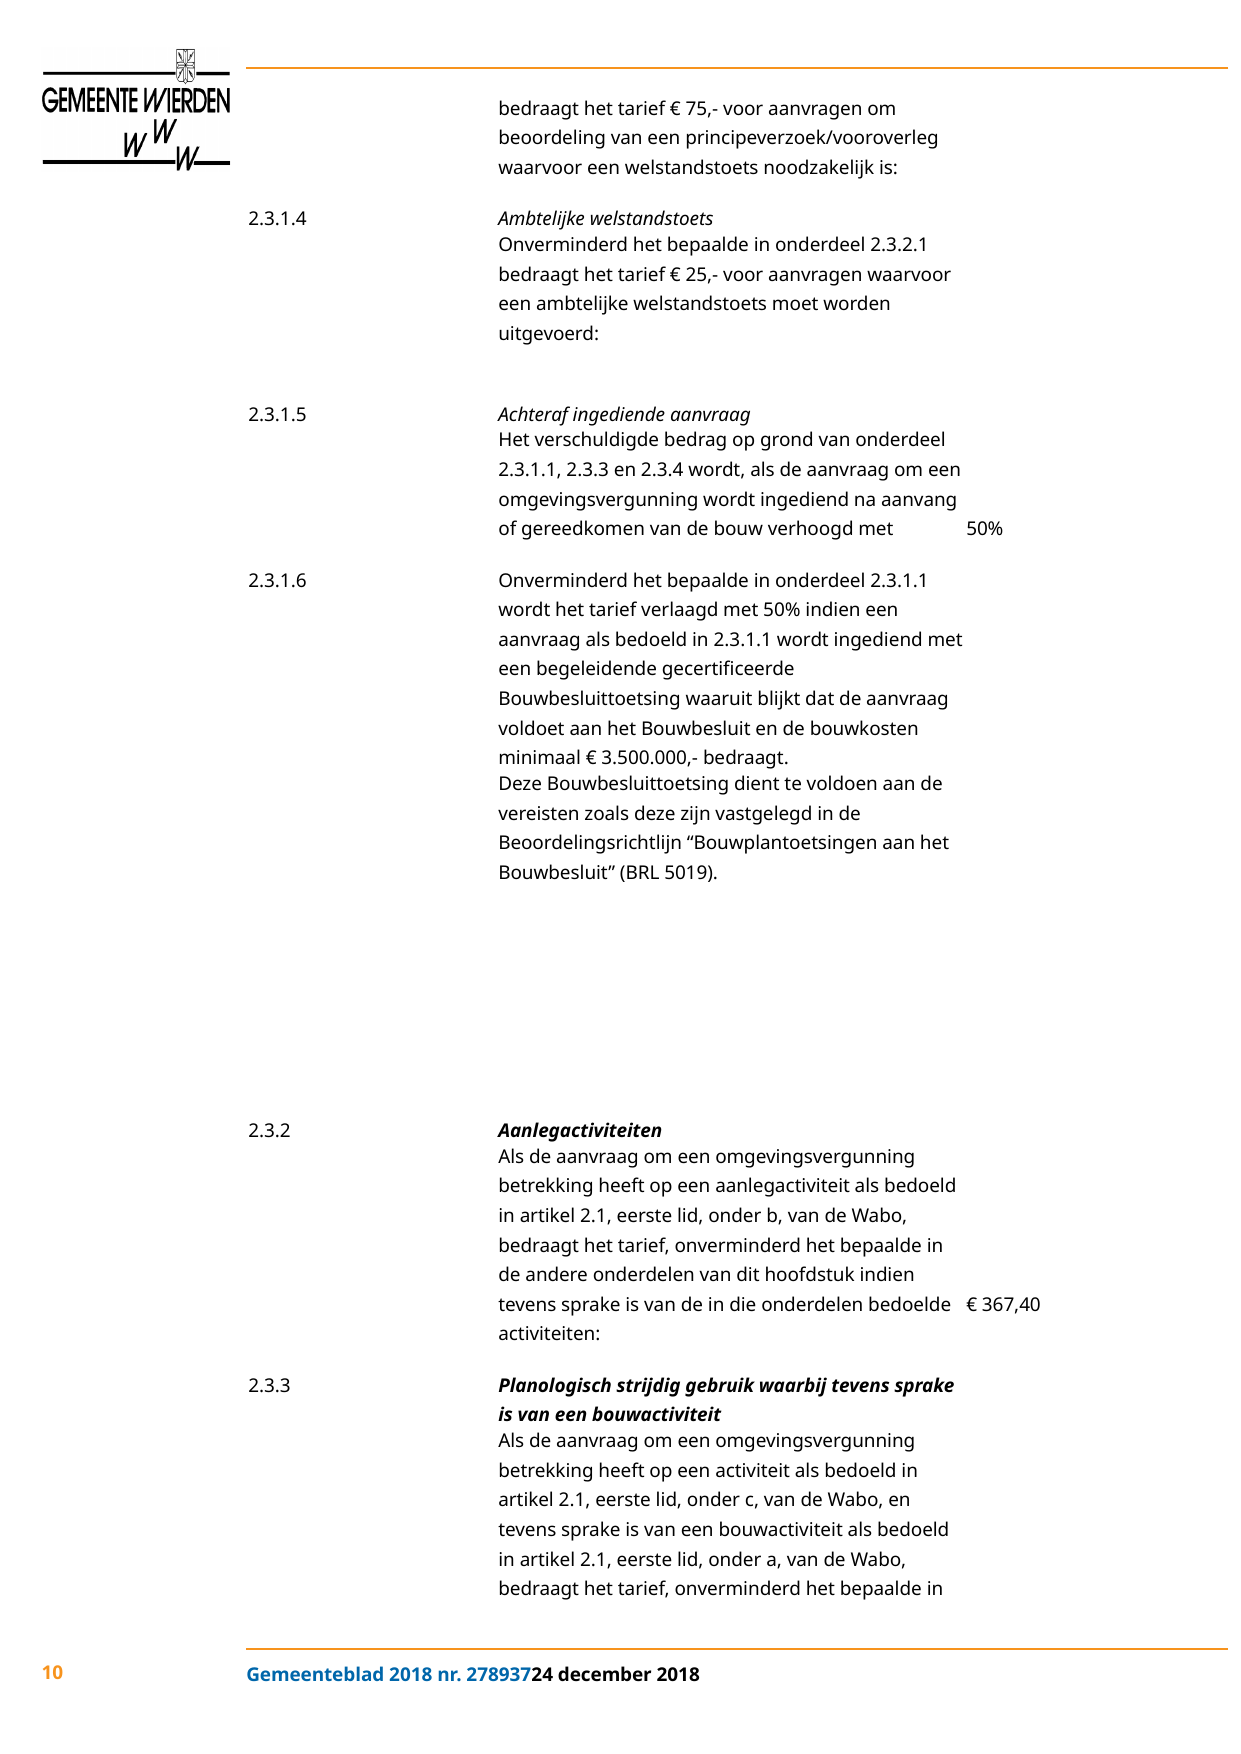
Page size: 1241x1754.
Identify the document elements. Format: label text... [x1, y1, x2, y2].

table_cell [966, 401, 1152, 427]
table_cell [498, 180, 966, 205]
table_cell Deze Bouwbesluittoetsing dient te voldoen aan de vereisten zoals deze zijn vastgelegd in de Beoordelingsrichtlijn “Bouwplantoetsingen aan het Bouwbesluit” (BRL 5019). [498, 770, 966, 884]
table_cell [248, 541, 498, 567]
table_cell Aanlegactiviteiten [498, 1058, 966, 1143]
table_cell [248, 885, 498, 1058]
table_cell Als de aanvraag om een omgevingsvergunning betrekking heeft op een aanlegactiviteit als bedoeld in artikel 2.1, eerste lid, onder b, van de Wabo, bedraagt het tarief, onverminderd het bepaalde in de andere onderdelen van dit hoofdstuk indien tevens sprake is van de in die onderdelen bedoelde activiteiten: [498, 1143, 966, 1346]
table_cell [966, 205, 1152, 231]
table_cell [248, 231, 498, 346]
table_cell [966, 1428, 1152, 1601]
picture [41, 47, 231, 172]
table_cell Ambtelijke welstandstoets [498, 205, 966, 231]
table_cell [966, 1372, 1152, 1427]
table_cell Onverminderd het bepaalde in onderdeel 2.3.2.1 bedraagt het tarief € 25,- voor aanvragen waarvoor een ambtelijke welstandstoets moet worden uitgevoerd: [498, 231, 966, 346]
table_cell 2.3.3 [248, 1372, 498, 1427]
table_cell Achteraf ingediende aanvraag [498, 401, 966, 427]
table_cell [966, 567, 1152, 770]
table_cell Onverminderd het bepaalde in onderdeel 2.3.1.1 wordt het tarief verlaagd met 50% indien een aanvraag als bedoeld in 2.3.1.1 wordt ingediend met een begeleidende gecertificeerde Bouwbesluittoetsing waaruit blijkt dat de aanvraag voldoet aan het Bouwbesluit en de bouwkosten minimaal € 3.500.000,- bedraagt. [498, 567, 966, 770]
table_cell [248, 1143, 498, 1346]
table_cell [966, 180, 1152, 205]
table_cell 2.3.2 [248, 1058, 498, 1143]
table_cell [248, 427, 498, 541]
table_cell [966, 231, 1152, 346]
table_cell 2.3.1.5 [248, 401, 498, 427]
table_cell [966, 346, 1152, 401]
table_cell [966, 1346, 1152, 1372]
table_cell bedraagt het tarief € 75,- voor aanvragen om beoordeling van een principeverzoek/vooroverleg waarvoor een welstandstoets noodzakelijk is: [498, 95, 966, 180]
table_cell Als de aanvraag om een omgevingsvergunning betrekking heeft op een activiteit als bedoeld in artikel 2.1, eerste lid, onder c, van de Wabo, en tevens sprake is van een bouwactiviteit als bedoeld in artikel 2.1, eerste lid, onder a, van de Wabo, bedraagt het tarief, onverminderd het bepaalde in [498, 1428, 966, 1601]
table_cell [498, 885, 966, 1058]
table_cell [248, 1428, 498, 1601]
table_cell [498, 541, 966, 567]
table_cell [498, 346, 966, 401]
table_cell [966, 1058, 1152, 1143]
table_cell 50% [966, 427, 1152, 541]
table_cell [966, 95, 1152, 180]
table_cell Planologisch strijdig gebruik waarbij tevens sprake is van een bouwactiviteit [498, 1372, 966, 1427]
table_cell [248, 95, 498, 180]
table_cell 2.3.1.6 [248, 567, 498, 770]
table_cell [248, 346, 498, 401]
table_cell Het verschuldigde bedrag op grond van onderdeel 2.3.1.1, 2.3.3 en 2.3.4 wordt, als de aanvraag om een omgevingsvergunning wordt ingediend na aanvang of gereedkomen van de bouw verhoogd met [498, 427, 966, 541]
table_cell [248, 770, 498, 884]
table_cell [966, 770, 1152, 884]
table_cell [248, 180, 498, 205]
table_cell 2.3.1.4 [248, 205, 498, 231]
table_cell [498, 1346, 966, 1372]
table_cell [966, 541, 1152, 567]
table_cell [966, 885, 1152, 1058]
table_cell € 367,40 [966, 1143, 1152, 1346]
table_cell [248, 1346, 498, 1372]
